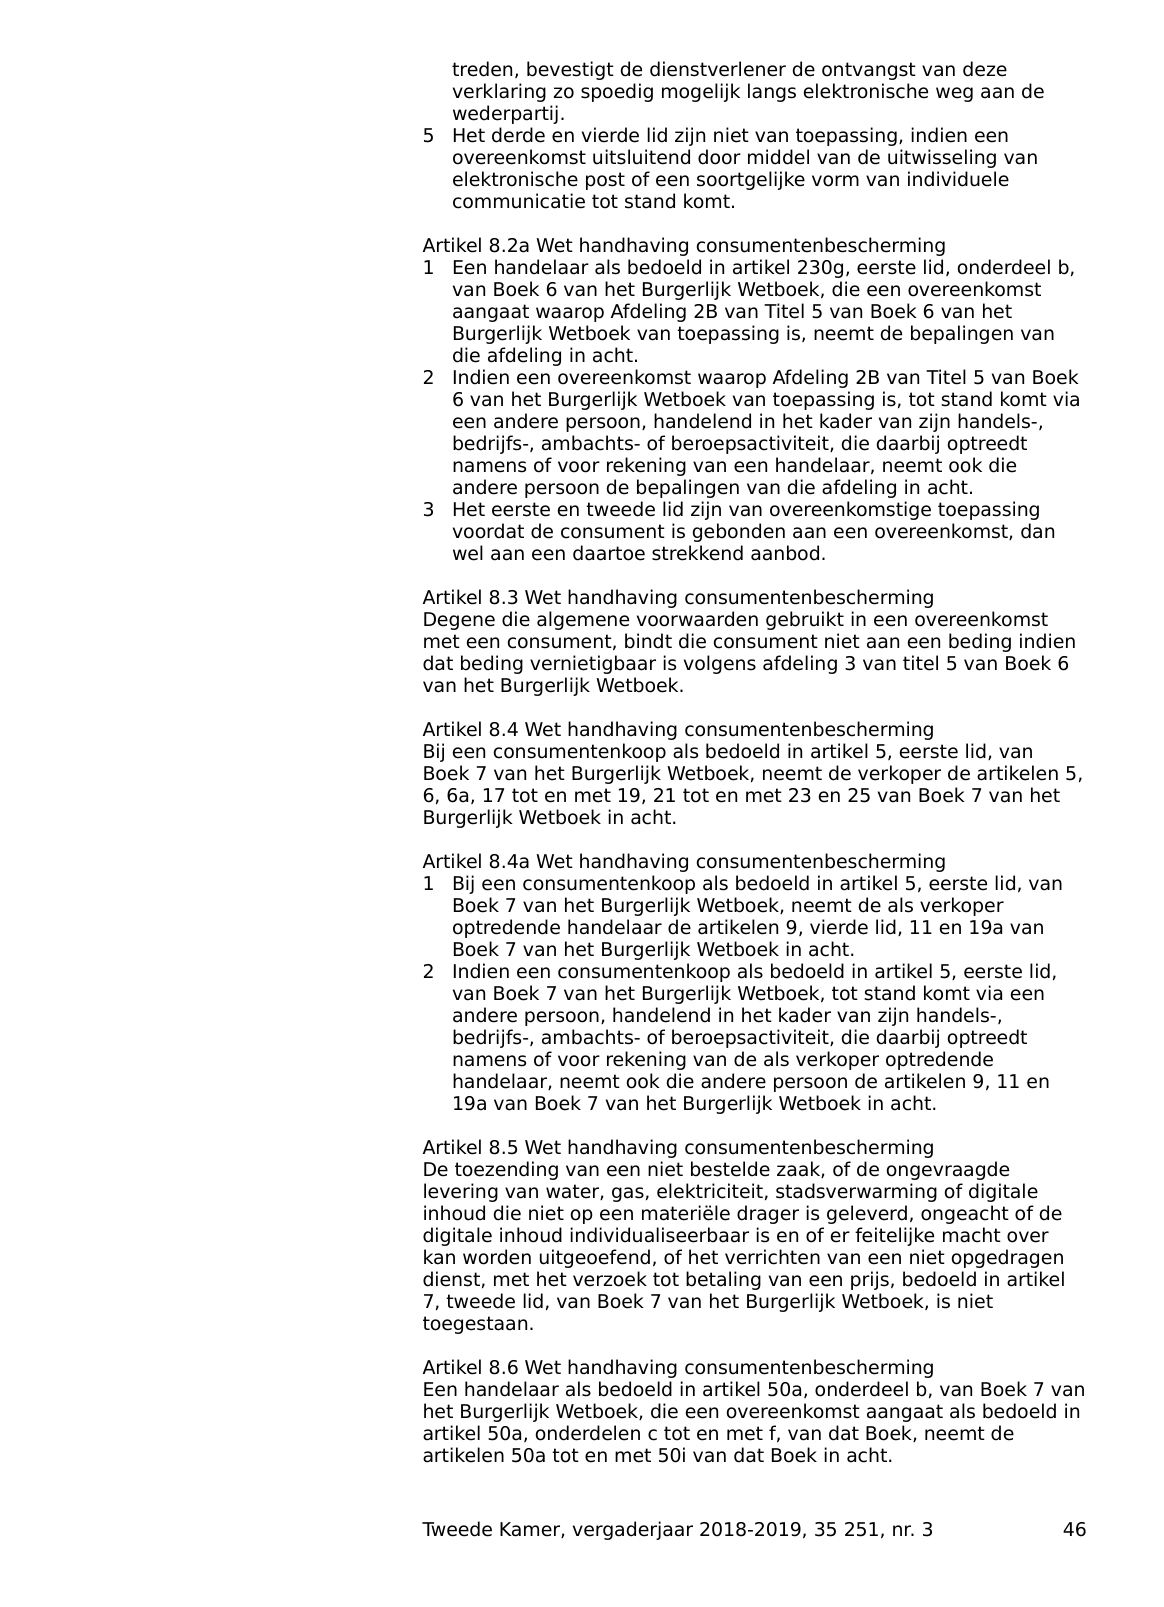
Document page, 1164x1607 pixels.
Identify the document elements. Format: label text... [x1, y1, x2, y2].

text De toezending van een niet bestelde zaak, of de ongevraagde levering van water, gas, elektriciteit, stadsverwarming of digitale inhoud die niet op een materiële drager is geleverd, ongeacht of de digitale inhoud individualiseerbaar is en of er feitelijke macht over kan worden uitgeoefend, of het verrichten van een niet opgedragen dienst, met het verzoek tot betaling van een prijs, bedoeld in artikel 7, tweede lid, van Boek 7 van het Burgerlijk Wetboek, is niet toegestaan. [422, 1159, 1087, 1335]
text Een handelaar als bedoeld in artikel 50a, onderdeel b, van Boek 7 van het Burgerlijk Wetboek, die een overeenkomst aangaat als bedoeld in artikel 50a, onderdelen c tot en met f, van dat Boek, neemt de artikelen 50a tot en met 50i van dat Boek in acht. [422, 1379, 1087, 1467]
text 1 Een handelaar als bedoeld in artikel 230g, eerste lid, onderdeel b, van Boek 6 van het Burgerlijk Wetboek, die een overeenkomst aangaat waarop Afdeling 2B van Titel 5 van Boek 6 van het Burgerlijk Wetboek van toepassing is, neemt de bepalingen van die afdeling in acht. [422, 257, 1087, 367]
text 1 Bij een consumentenkoop als bedoeld in artikel 5, eerste lid, van Boek 7 van het Burgerlijk Wetboek, neemt de als verkoper optredende handelaar de artikelen 9, vierde lid, 11 en 19a van Boek 7 van het Burgerlijk Wetboek in acht. [422, 873, 1087, 961]
text Artikel 8.5 Wet handhaving consumentenbescherming [422, 1137, 1087, 1159]
text Artikel 8.4a Wet handhaving consumentenbescherming [422, 851, 1087, 873]
text 2 Indien een overeenkomst waarop Afdeling 2B van Titel 5 van Boek 6 van het Burgerlijk Wetboek van toepassing is, tot stand komt via een andere persoon, handelend in het kader van zijn handels-, bedrijfs-, ambachts- of beroepsactiviteit, die daarbij optreedt namens of voor rekening van een handelaar, neemt ook die andere persoon de bepalingen van die afdeling in acht. [422, 367, 1087, 499]
text 2 Indien een consumentenkoop als bedoeld in artikel 5, eerste lid, van Boek 7 van het Burgerlijk Wetboek, tot stand komt via een andere persoon, handelend in het kader van zijn handels-, bedrijfs-, ambachts- of beroepsactiviteit, die daarbij optreedt namens of voor rekening van de als verkoper optredende handelaar, neemt ook die andere persoon de artikelen 9, 11 en 19a van Boek 7 van het Burgerlijk Wetboek in acht. [422, 961, 1087, 1115]
text Bij een consumentenkoop als bedoeld in artikel 5, eerste lid, van Boek 7 van het Burgerlijk Wetboek, neemt de verkoper de artikelen 5, 6, 6a, 17 tot en met 19, 21 tot en met 23 en 25 van Boek 7 van het Burgerlijk Wetboek in acht. [422, 741, 1087, 829]
text Artikel 8.3 Wet handhaving consumentenbescherming [422, 587, 1087, 609]
text Artikel 8.4 Wet handhaving consumentenbescherming [422, 719, 1087, 741]
text Artikel 8.6 Wet handhaving consumentenbescherming [422, 1357, 1087, 1379]
text Artikel 8.2a Wet handhaving consumentenbescherming [422, 235, 1087, 257]
text treden, bevestigt de dienstverlener de ontvangst van deze verklaring zo spoedig mogelijk langs elektronische weg aan de wederpartij. [422, 59, 1087, 125]
text Degene die algemene voorwaarden gebruikt in een overeenkomst met een consument, bindt die consument niet aan een beding indien dat beding vernietigbaar is volgens afdeling 3 van titel 5 van Boek 6 van het Burgerlijk Wetboek. [422, 609, 1087, 697]
text 5 Het derde en vierde lid zijn niet van toepassing, indien een overeenkomst uitsluitend door middel van de uitwisseling van elektronische post of een soortgelijke vorm van individuele communicatie tot stand komt. [422, 125, 1087, 213]
text 3 Het eerste en tweede lid zijn van overeenkomstige toepassing voordat de consument is gebonden aan een overeenkomst, dan wel aan een daartoe strekkend aanbod. [422, 499, 1087, 565]
